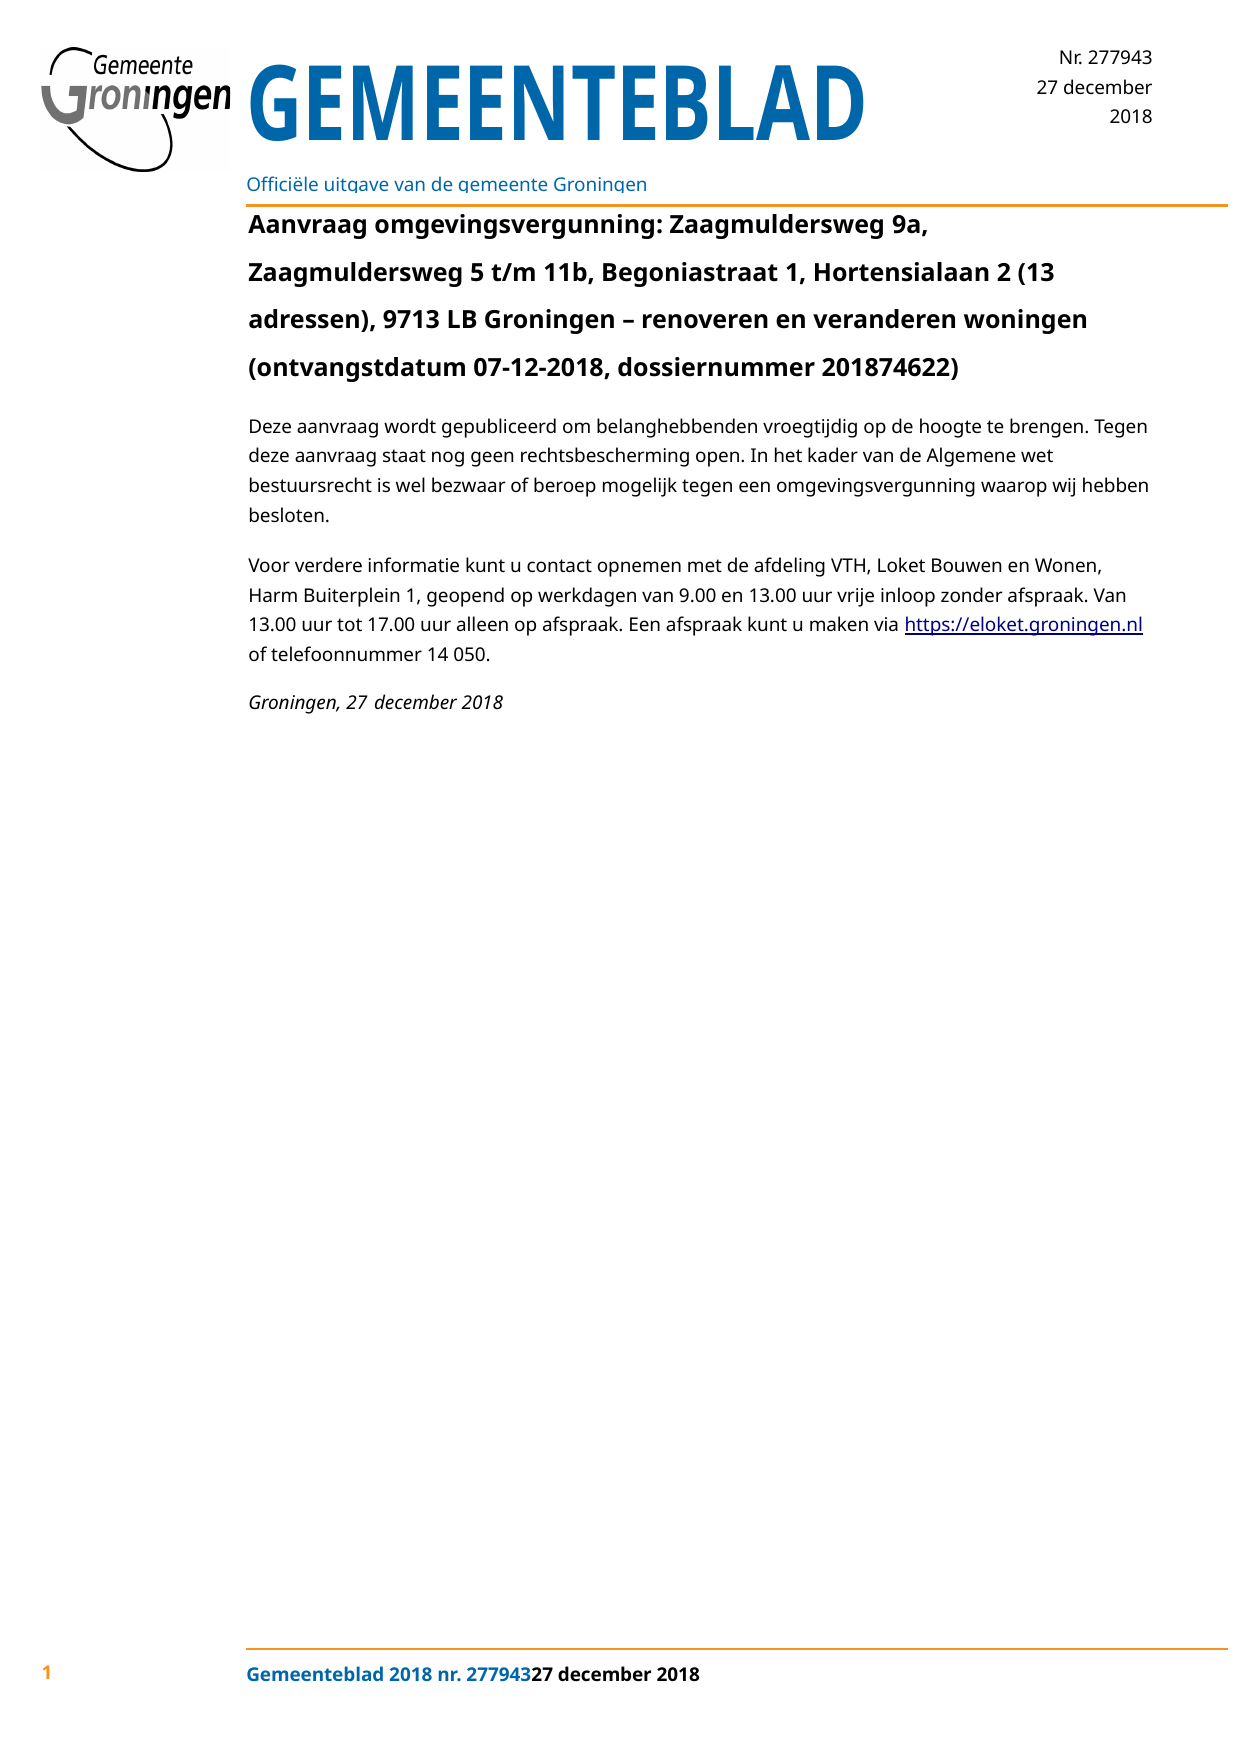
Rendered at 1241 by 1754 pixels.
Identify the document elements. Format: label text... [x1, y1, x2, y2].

text Voor verdere informatie kunt u contact opnemen met de afdeling VTH, Loket Bouwen en Wonen, Harm Buiterplein 1, geopend op werkdagen van 9.00 en 13.00 uur vrije inloop zonder afspraak. Van 13.00 uur tot 17.00 uur alleen op afspraak. Een afspraak kunt u maken via https://eloket.groningen.nl of telefoonnummer 14 050. [248, 552, 1152, 667]
text Groningen, 27 december 2018 [248, 689, 1152, 714]
text Aanvraag omgevingsvergunning: Zaagmuldersweg 9a, Zaagmuldersweg 5 t/m 11b, Begoniastraat 1, Hortensialaan 2 (13 adressen), 9713 LB Groningen – renoveren en veranderen woningen (ontvangstdatum 07-12-2018, dossiernummer 201874622) [248, 207, 1152, 384]
picture [41, 47, 231, 172]
text Deze aanvraag wordt gepubliceerd om belanghebbenden vroegtijdig op de hoogte te brengen. Tegen deze aanvraag staat nog geen rechtsbescherming open. In het kader van de Algemene wet bestuursrecht is wel bezwaar of beroep mogelijk tegen een omgevingsvergunning waarop wij hebben besloten. [248, 413, 1152, 528]
